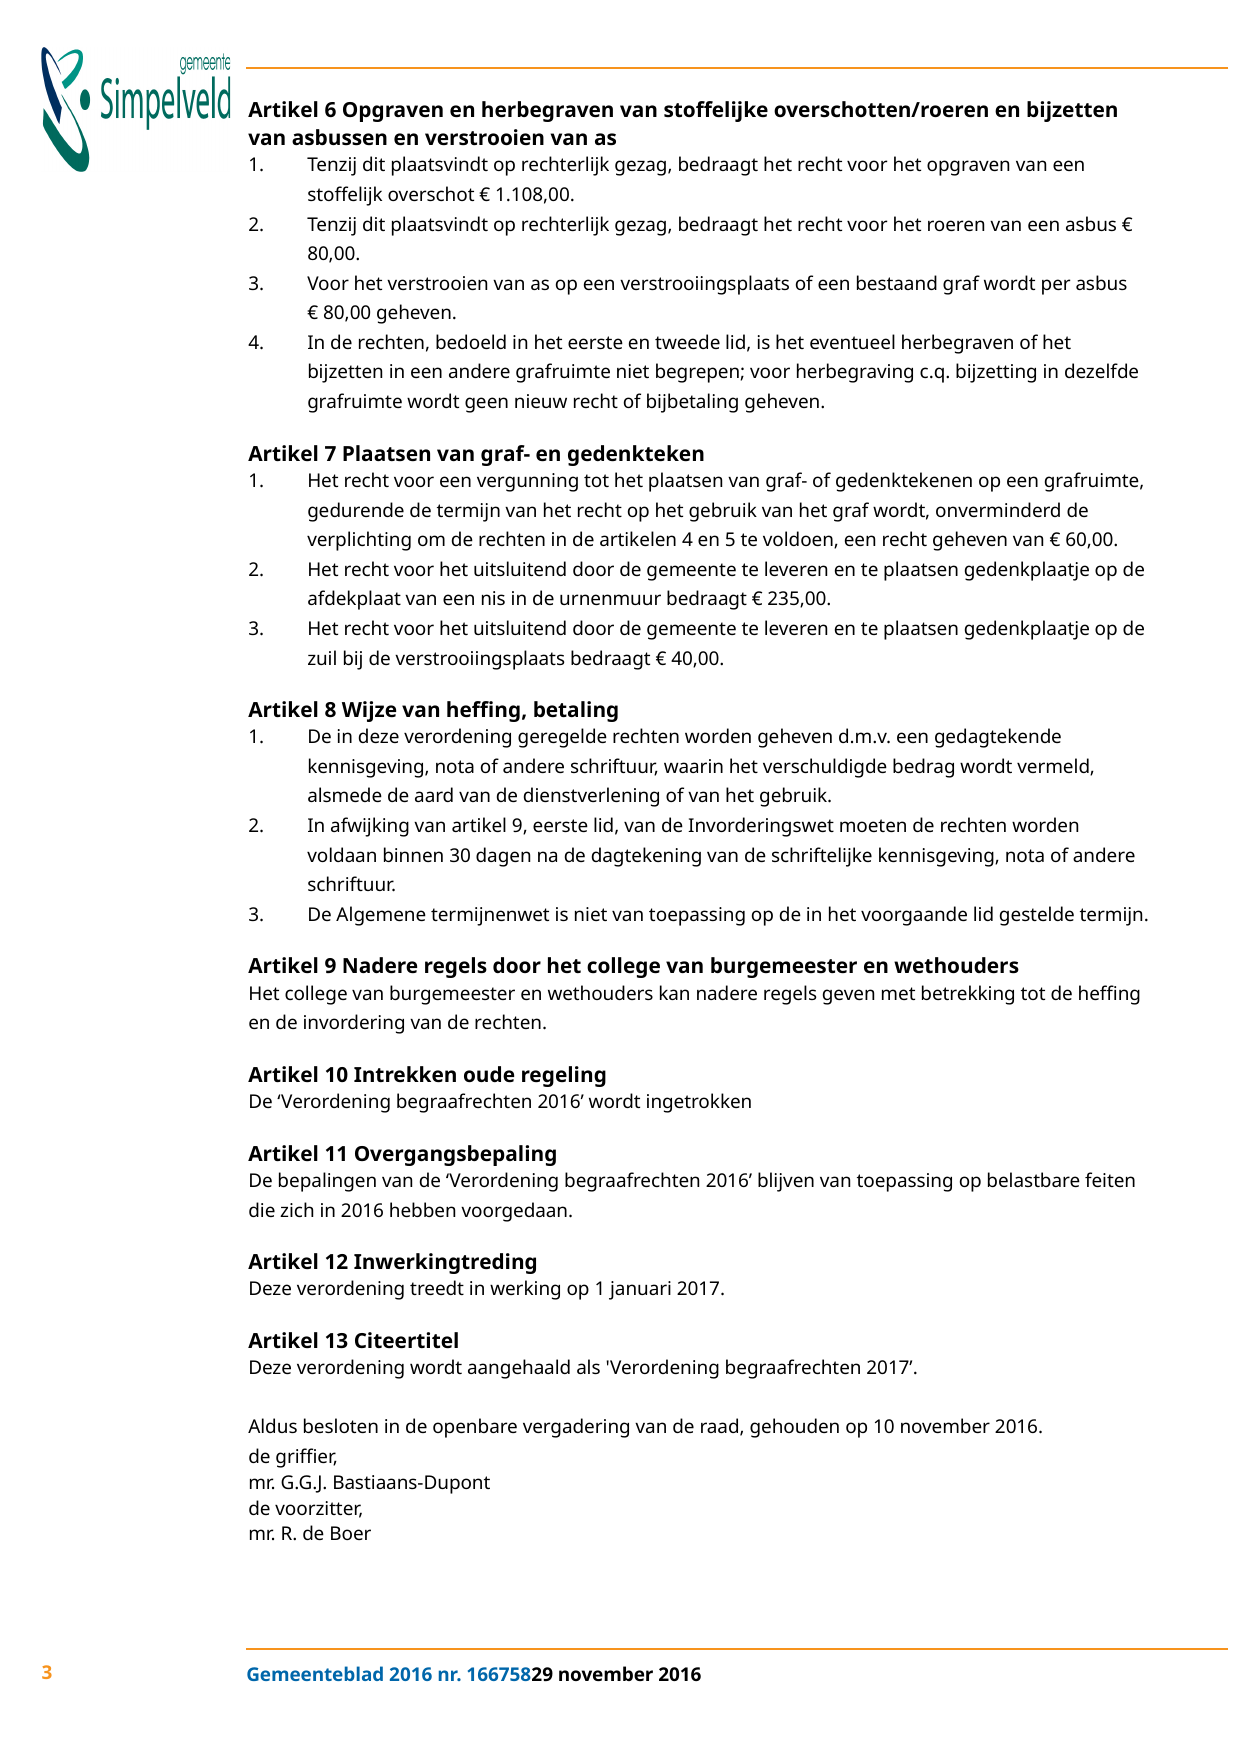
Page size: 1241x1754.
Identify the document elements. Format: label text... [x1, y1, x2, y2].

text Aldus besloten in de openbare vergadering van de raad, gehouden op 10 november 2016. [248, 1414, 1152, 1439]
text Artikel 7 Plaatsen van graf- en gedenkteken [248, 439, 1152, 467]
list De Algemene termijnenwet is niet van toepassing op de in het voorgaande lid gestelde termijn. [248, 901, 1152, 927]
list Het recht voor het uitsluitend door de gemeente te leveren en te plaatsen gedenkplaatje op de zuil bij de verstrooiingsplaats bedraagt € 40,00. [248, 615, 1152, 670]
list Voor het verstrooien van as op een verstrooiingsplaats of een bestaand graf wordt per asbus € 80,00 geheven. [248, 270, 1152, 325]
text Artikel 8 Wijze van heffing, betaling [248, 695, 1152, 723]
list Tenzij dit plaatsvindt op rechterlijk gezag, bedraagt het recht voor het opgraven van een stoffelijk overschot € 1.108,00. [248, 152, 1152, 207]
text Artikel 13 Citeertitel [248, 1326, 1152, 1354]
text Deze verordening wordt aangehaald als 'Verordening begraafrechten 2017’. [248, 1354, 1152, 1380]
text de voorzitter, [248, 1495, 1152, 1520]
text De bepalingen van de ‘Verordening begraafrechten 2016’ blijven van toepassing op belastbare feiten die zich in 2016 hebben voorgedaan. [248, 1167, 1152, 1222]
list Het recht voor het uitsluitend door de gemeente te leveren en te plaatsen gedenkplaatje op de afdekplaat van een nis in de urnenmuur bedraagt € 235,00. [248, 556, 1152, 611]
list Het recht voor een vergunning tot het plaatsen van graf- of gedenktekenen op een grafruimte, gedurende de termijn van het recht op het gebruik van het graf wordt, onverminderd de verplichting om de rechten in de artikelen 4 en 5 te voldoen, een recht geheven van € 60,00. [248, 467, 1152, 552]
text Artikel 12 Inwerkingtreding [248, 1247, 1152, 1276]
text mr. R. de Boer [248, 1520, 1152, 1546]
text Het college van burgemeester en wethouders kan nadere regels geven met betrekking tot de heffing en de invordering van de rechten. [248, 980, 1152, 1035]
picture [41, 47, 231, 172]
text Artikel 10 Intrekken oude regeling [248, 1060, 1152, 1088]
text mr. G.G.J. Bastiaans-Dupont [248, 1469, 1152, 1495]
text De ‘Verordening begraafrechten 2016’ wordt ingetrokken [248, 1088, 1152, 1114]
text Deze verordening treedt in werking op 1 januari 2017. [248, 1276, 1152, 1301]
text Artikel 6 Opgraven en herbegraven van stoffelijke overschotten/roeren en bijzetten van asbussen en verstrooien van as [248, 95, 1152, 152]
text Artikel 11 Overgangsbepaling [248, 1139, 1152, 1167]
list Tenzij dit plaatsvindt op rechterlijk gezag, bedraagt het recht voor het roeren van een asbus € 80,00. [248, 211, 1152, 266]
list In de rechten, bedoeld in het eerste en tweede lid, is het eventueel herbegraven of het bijzetten in een andere grafruimte niet begrepen; voor herbegraving c.q. bijzetting in dezelfde grafruimte wordt geen nieuw recht of bijbetaling geheven. [248, 329, 1152, 414]
text de griffier, [248, 1443, 1152, 1469]
text Artikel 9 Nadere regels door het college van burgemeester en wethouders [248, 951, 1152, 980]
list De in deze verordening geregelde rechten worden geheven d.m.v. een gedagtekende kennisgeving, nota of andere schriftuur, waarin het verschuldigde bedrag wordt vermeld, alsmede de aard van de dienstverlening of van het gebruik. [248, 723, 1152, 808]
list In afwijking van artikel 9, eerste lid, van de Invorderingswet moeten de rechten worden voldaan binnen 30 dagen na de dagtekening van de schriftelijke kennisgeving, nota of andere schriftuur. [248, 812, 1152, 897]
